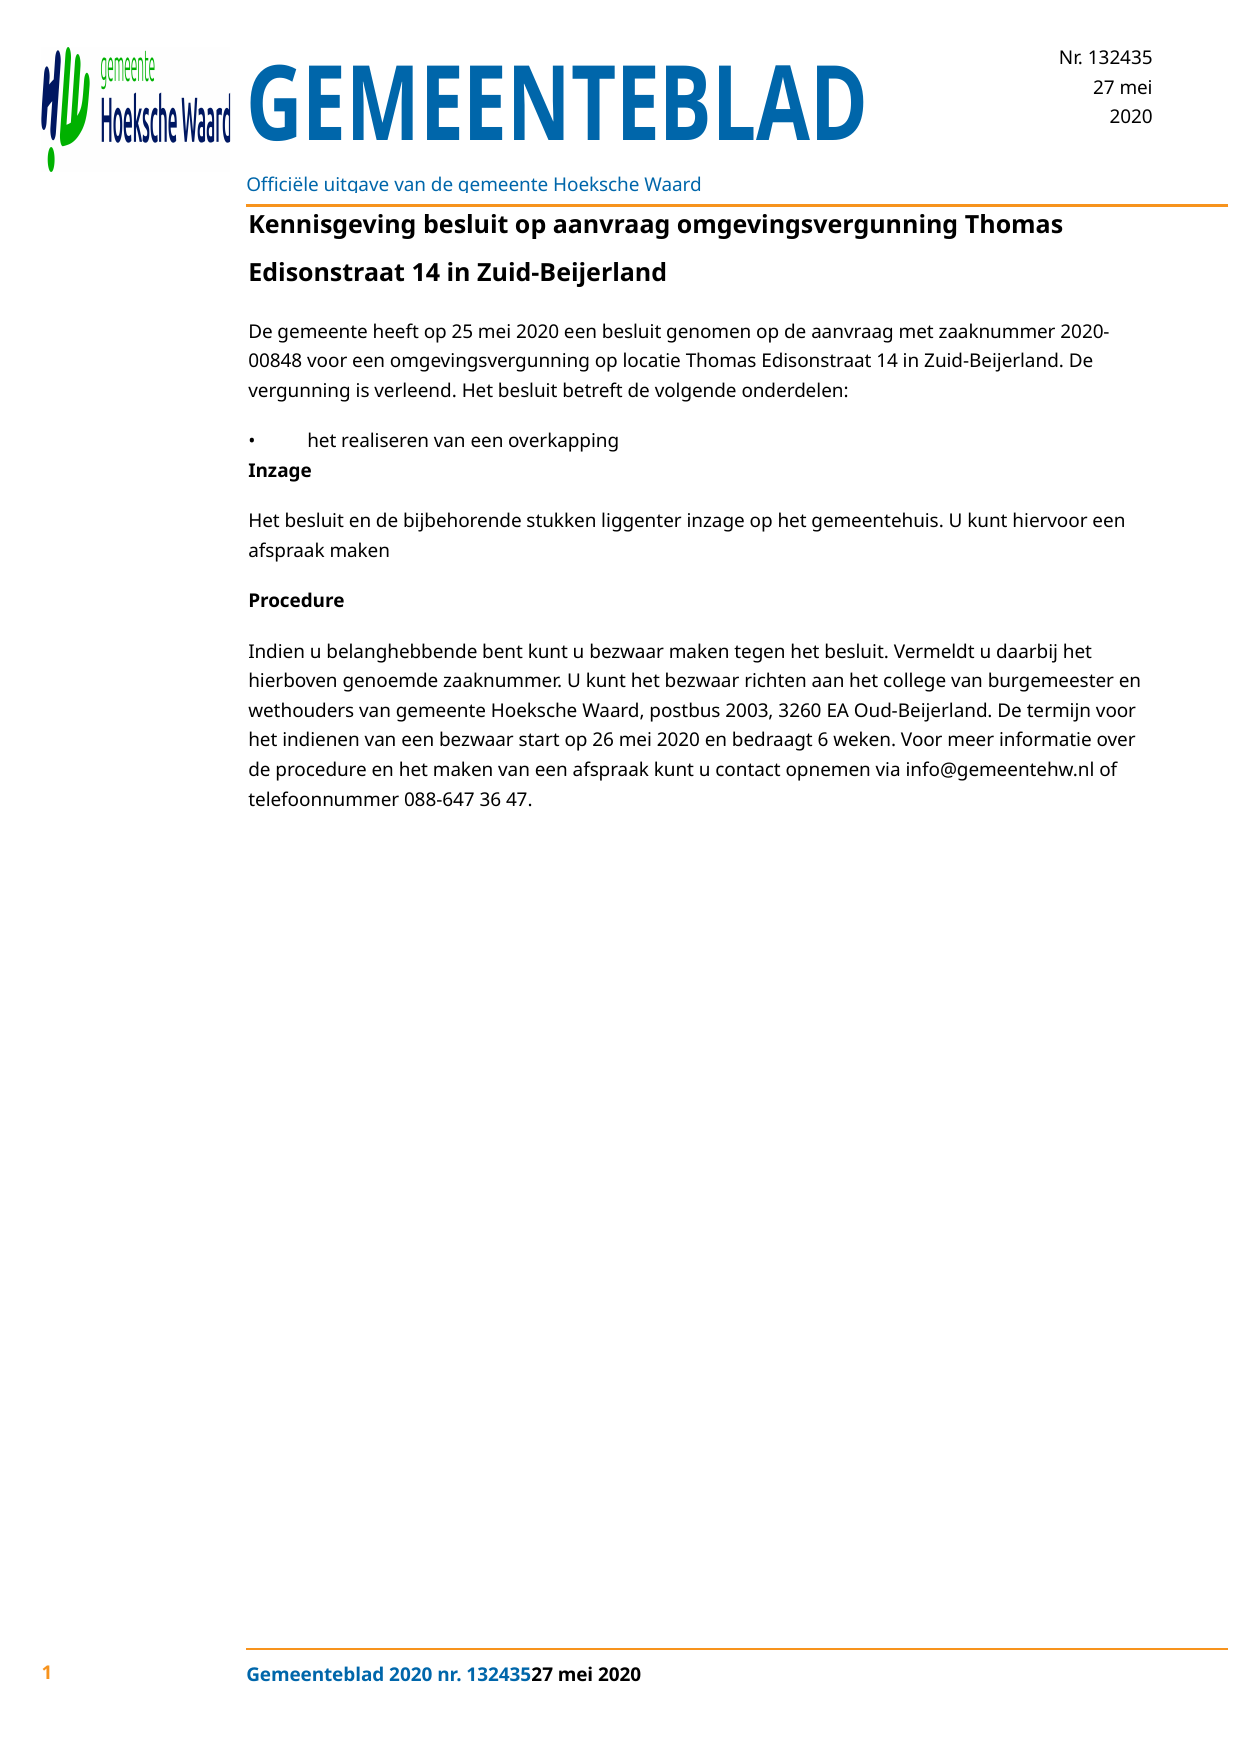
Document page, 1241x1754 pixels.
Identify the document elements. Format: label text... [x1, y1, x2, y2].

text Indien u belanghebbende bent kunt u bezwaar maken tegen het besluit. Vermeldt u daarbij het hierboven genoemde zaaknummer. U kunt het bezwaar richten aan het college van burgemeester en wethouders van gemeente Hoeksche Waard, postbus 2003, 3260 EA Oud-Beijerland. De termijn voor het indienen van een bezwaar start op 26 mei 2020 en bedraagt 6 weken. Voor meer informatie over de procedure en het maken van een afspraak kunt u contact opnemen via info@gemeentehw.nl of telefoonnummer 088-647 36 47. [248, 638, 1152, 812]
text Kennisgeving besluit op aanvraag omgevingsvergunning Thomas Edisonstraat 14 in Zuid-Beijerland [248, 207, 1152, 288]
text De gemeente heeft op 25 mei 2020 een besluit genomen op de aanvraag met zaaknummer 2020-00848 voor een omgevingsvergunning op locatie Thomas Edisonstraat 14 in Zuid-Beijerland. De vergunning is verleend. Het besluit betreft de volgende onderdelen: [248, 318, 1152, 403]
list het realiseren van een overkapping [248, 427, 1152, 453]
picture [41, 47, 231, 172]
text Procedure [248, 587, 1152, 613]
text Inzage [248, 457, 1152, 483]
text Het besluit en de bijbehorende stukken liggenter inzage op het gemeentehuis. U kunt hiervoor een afspraak maken [248, 507, 1152, 563]
